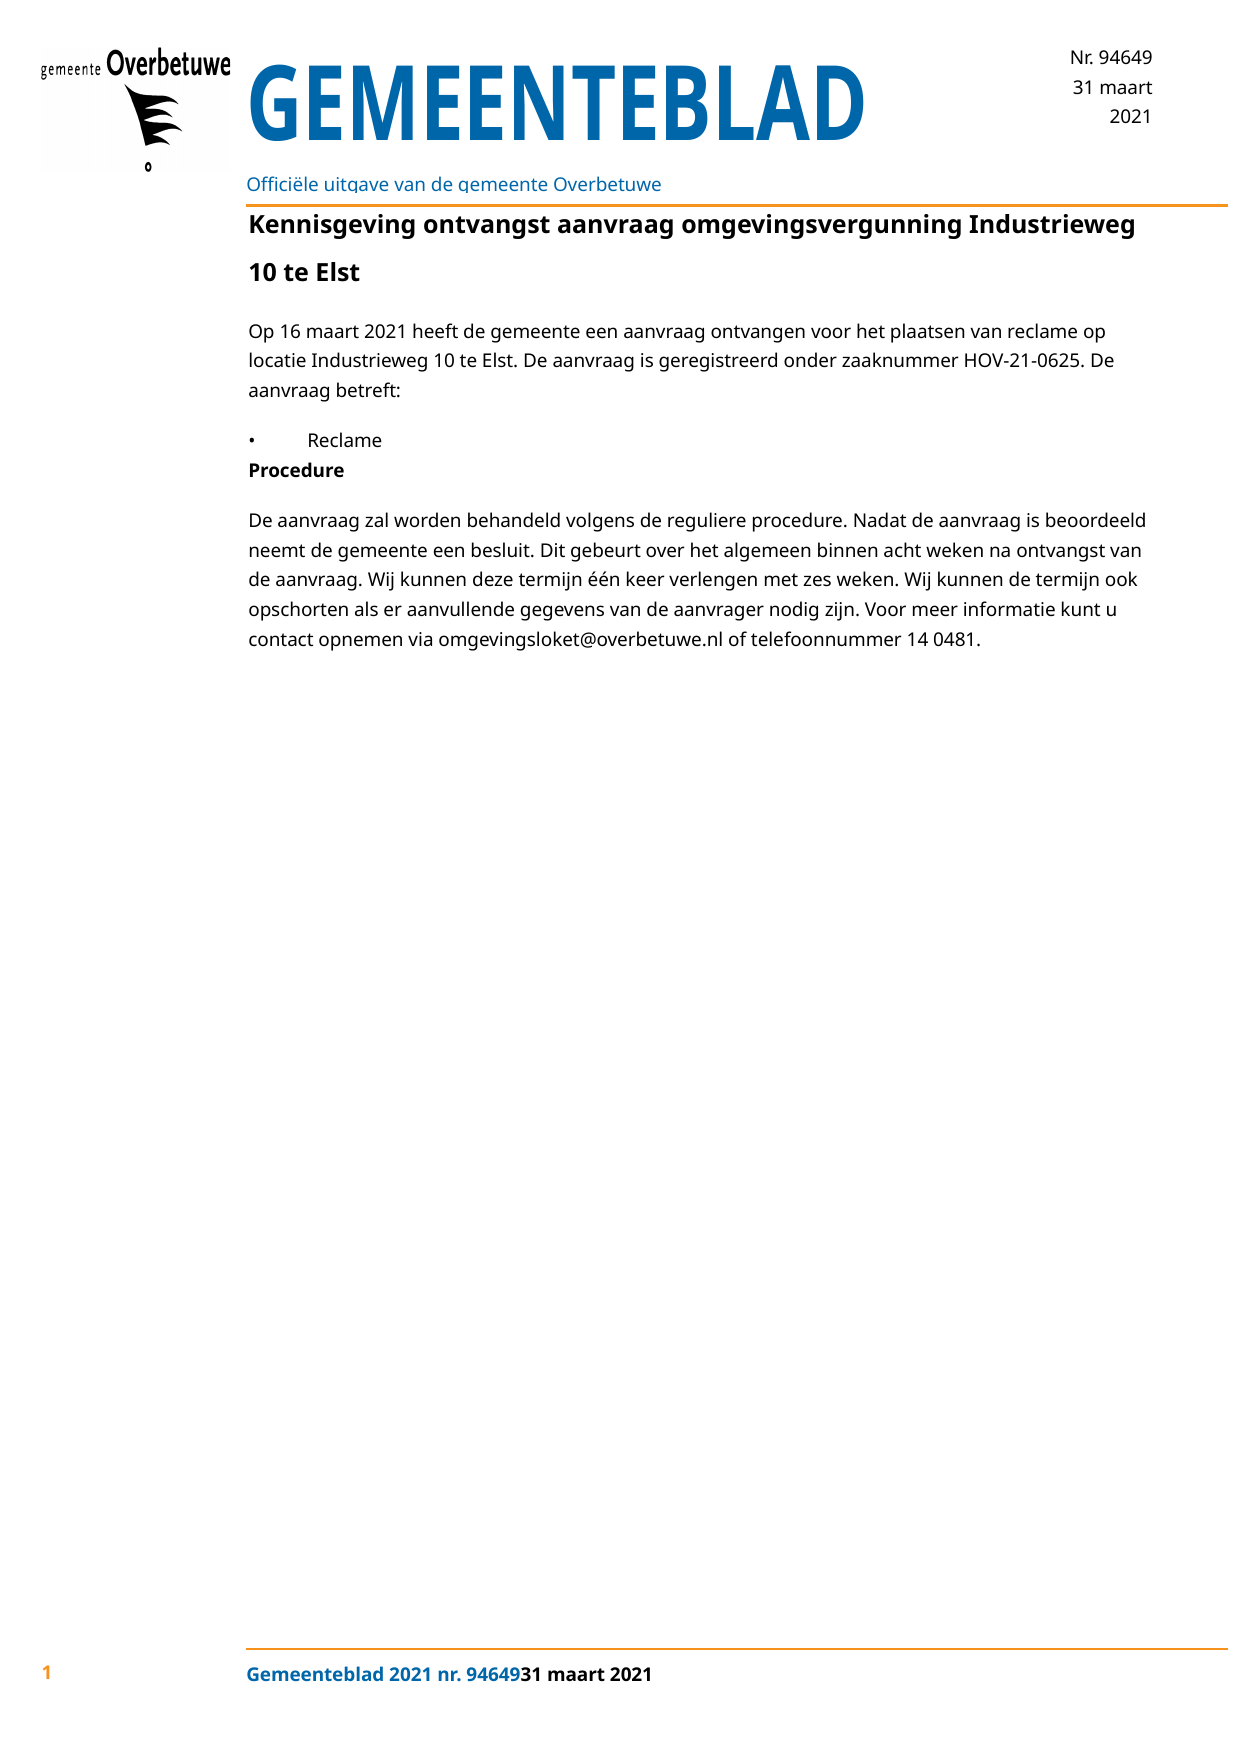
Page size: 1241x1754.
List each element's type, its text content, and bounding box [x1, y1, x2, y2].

text De aanvraag zal worden behandeld volgens de reguliere procedure. Nadat de aanvraag is beoordeeld neemt de gemeente een besluit. Dit gebeurt over het algemeen binnen acht weken na ontvangst van de aanvraag. Wij kunnen deze termijn één keer verlengen met zes weken. Wij kunnen de termijn ook opschorten als er aanvullende gegevens van de aanvrager nodig zijn. Voor meer informatie kunt u contact opnemen via omgevingsloket@overbetuwe.nl of telefoonnummer 14 0481. [248, 507, 1152, 652]
text Op 16 maart 2021 heeft de gemeente een aanvraag ontvangen voor het plaatsen van reclame op locatie Industrieweg 10 te Elst. De aanvraag is geregistreerd onder zaaknummer HOV-21-0625. De aanvraag betreft: [248, 318, 1152, 403]
text Procedure [248, 457, 1152, 483]
picture [41, 47, 231, 172]
list Reclame [248, 427, 1152, 453]
text Kennisgeving ontvangst aanvraag omgevingsvergunning Industrieweg 10 te Elst [248, 207, 1152, 288]
